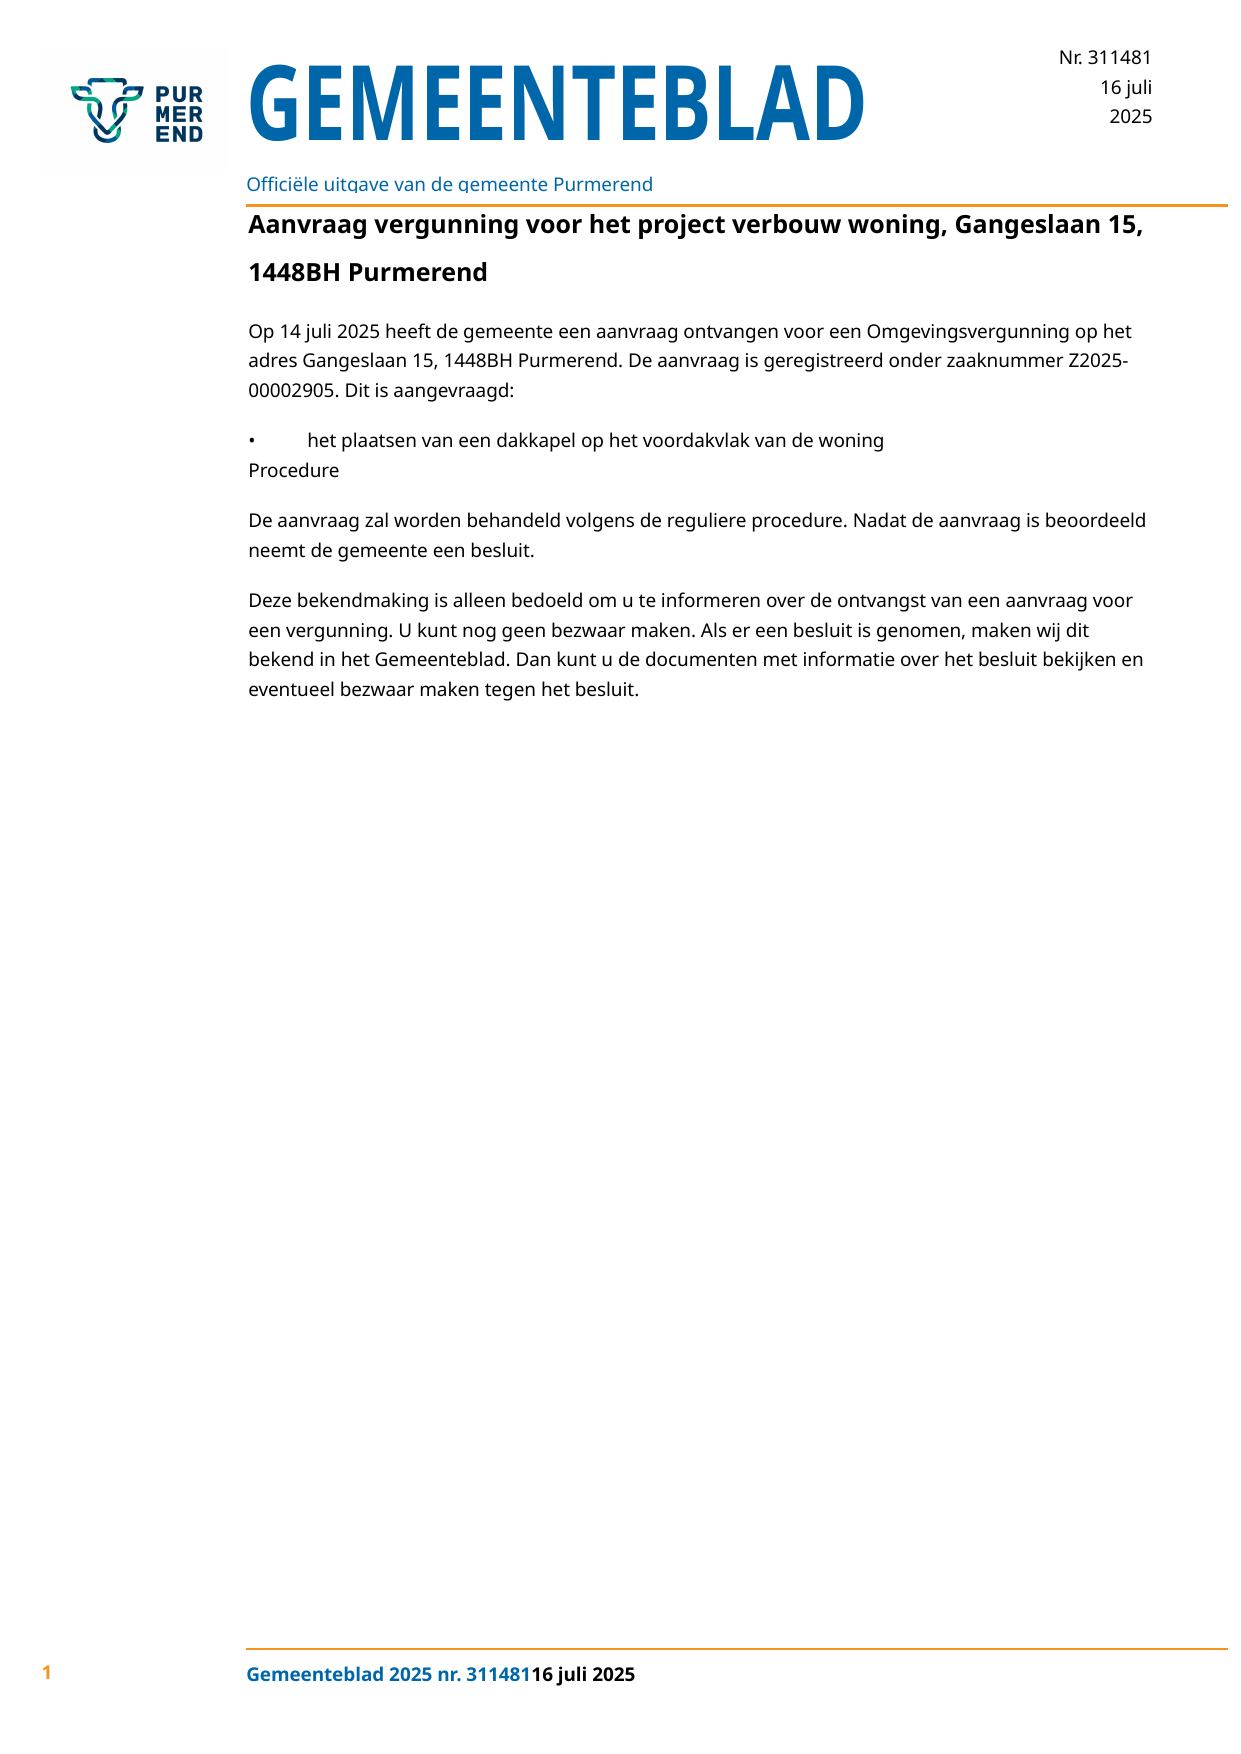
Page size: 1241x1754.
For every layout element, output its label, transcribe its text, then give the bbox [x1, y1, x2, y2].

text Deze bekendmaking is alleen bedoeld om u te informeren over de ontvangst van een aanvraag voor een vergunning. U kunt nog geen bezwaar maken. Als er een besluit is genomen, maken wij dit bekend in het Gemeenteblad. Dan kunt u de documenten met informatie over het besluit bekijken en eventueel bezwaar maken tegen het besluit. [248, 587, 1152, 702]
text Op 14 juli 2025 heeft de gemeente een aanvraag ontvangen voor een Omgevingsvergunning op het adres Gangeslaan 15, 1448BH Purmerend. De aanvraag is geregistreerd onder zaaknummer Z2025-00002905. Dit is aangevraagd: [248, 318, 1152, 403]
picture [41, 47, 231, 172]
text Procedure [248, 457, 1152, 483]
text De aanvraag zal worden behandeld volgens de reguliere procedure. Nadat de aanvraag is beoordeeld neemt de gemeente een besluit. [248, 507, 1152, 563]
list het plaatsen van een dakkapel op het voordakvlak van de woning [248, 427, 1152, 453]
text Aanvraag vergunning voor het project verbouw woning, Gangeslaan 15, 1448BH Purmerend [248, 207, 1152, 288]
